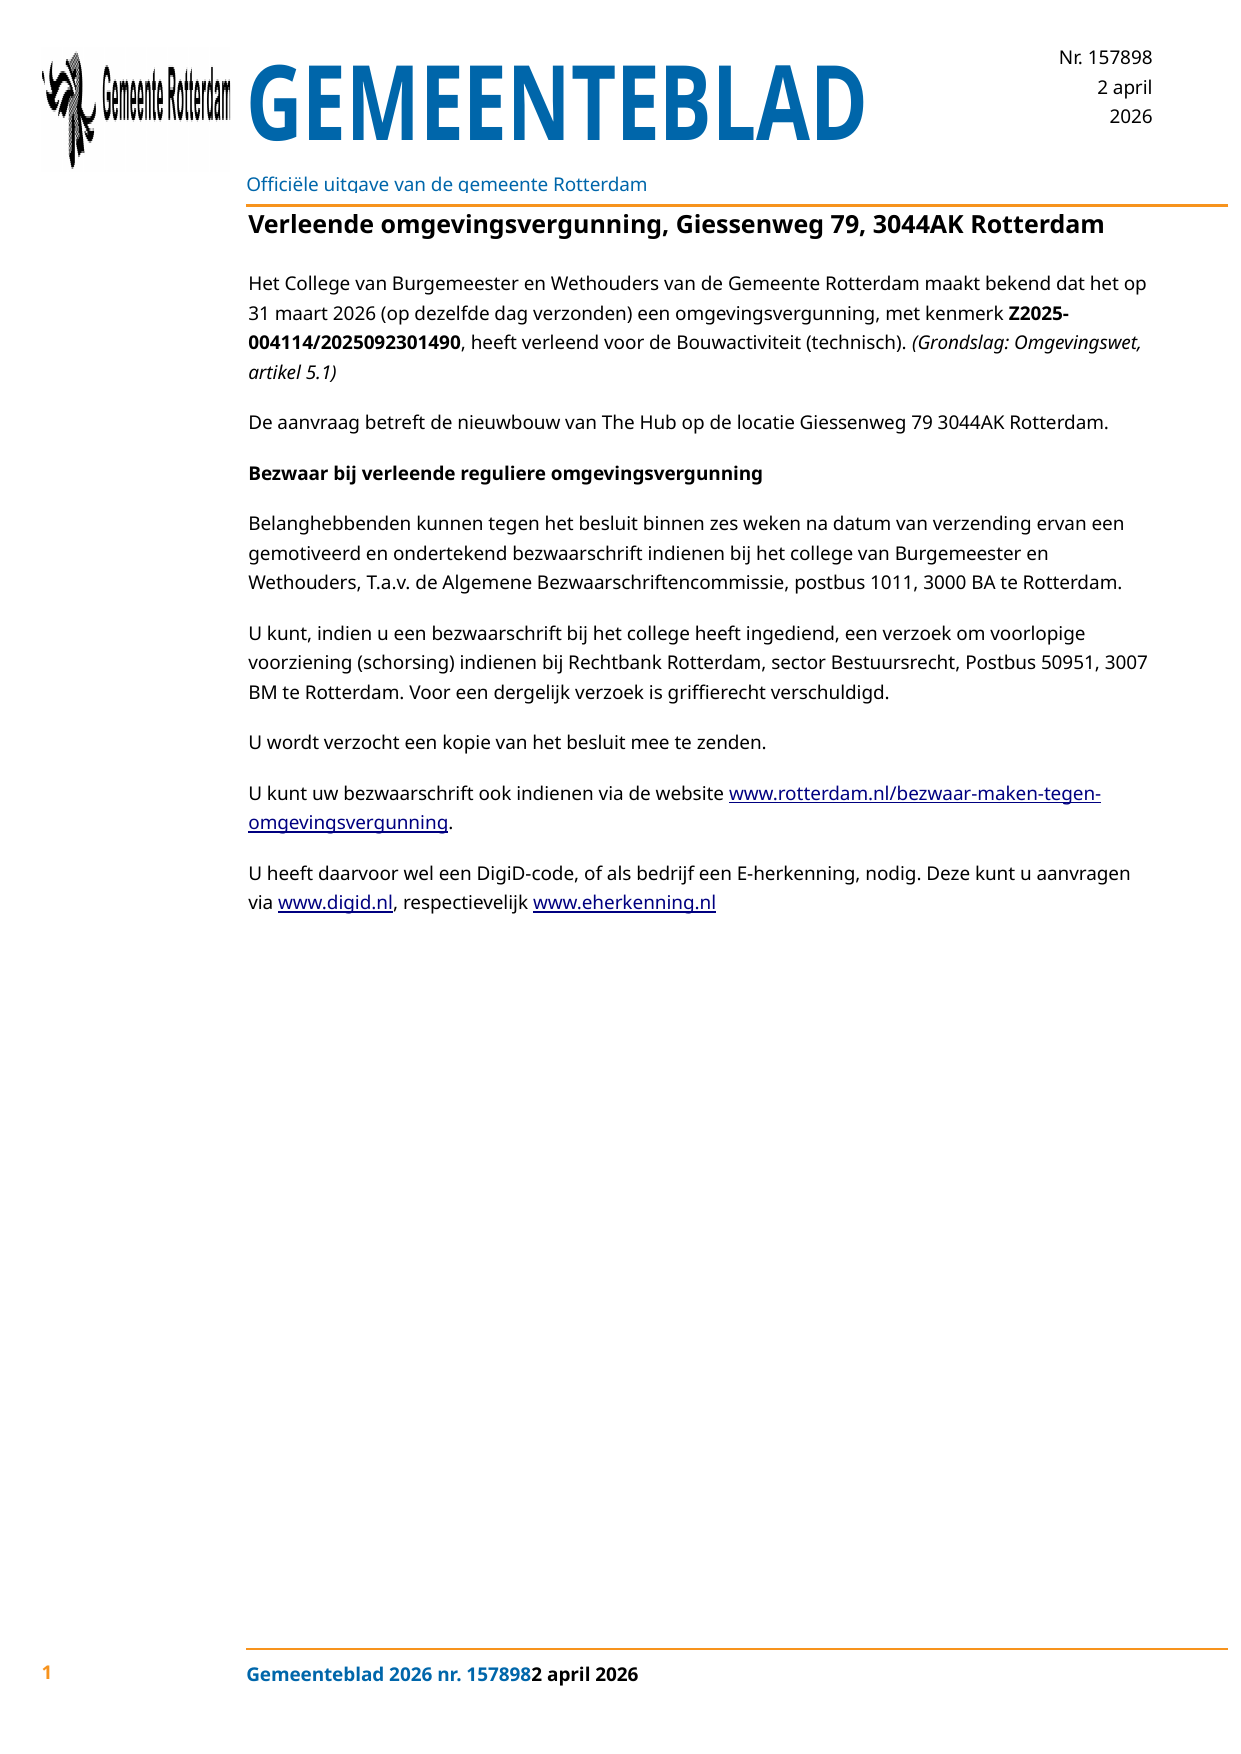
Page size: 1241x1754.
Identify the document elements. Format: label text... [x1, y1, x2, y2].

text Het College van Burgemeester en Wethouders van de Gemeente Rotterdam maakt bekend dat het op 31 maart 2026 (op dezelfde dag verzonden) een omgevingsvergunning, met kenmerk Z2025-004114/2025092301490, heeft verleend voor de Bouwactiviteit (technisch). (Grondslag: Omgevingswet, artikel 5.1) [248, 270, 1152, 385]
text Bezwaar bij verleende reguliere omgevingsvergunning [248, 460, 1152, 486]
text U kunt, indien u een bezwaarschrift bij het college heeft ingediend, een verzoek om voorlopige voorziening (schorsing) indienen bij Rechtbank Rotterdam, sector Bestuursrecht, Postbus 50951, 3007 BM te Rotterdam. Voor een dergelijk verzoek is griffierecht verschuldigd. [248, 620, 1152, 705]
text Verleende omgevingsvergunning, Giessenweg 79, 3044AK Rotterdam [248, 207, 1152, 241]
text Belanghebbenden kunnen tegen het besluit binnen zes weken na datum van verzending ervan een gemotiveerd en ondertekend bezwaarschrift indienen bij het college van Burgemeester en Wethouders, T.a.v. de Algemene Bezwaarschriftencommissie, postbus 1011, 3000 BA te Rotterdam. [248, 510, 1152, 595]
picture [41, 47, 231, 172]
text U kunt uw bezwaarschrift ook indienen via de website www.rotterdam.nl/bezwaar-maken-tegen-omgevingsvergunning. [248, 780, 1152, 835]
text U heeft daarvoor wel een DigiD-code, of als bedrijf een E-herkenning, nodig. Deze kunt u aanvragen via www.digid.nl, respectievelijk www.eherkenning.nl [248, 860, 1152, 915]
text U wordt verzocht een kopie van het besluit mee te zenden. [248, 729, 1152, 755]
text De aanvraag betreft de nieuwbouw van The Hub op de locatie Giessenweg 79 3044AK Rotterdam. [248, 409, 1152, 435]
